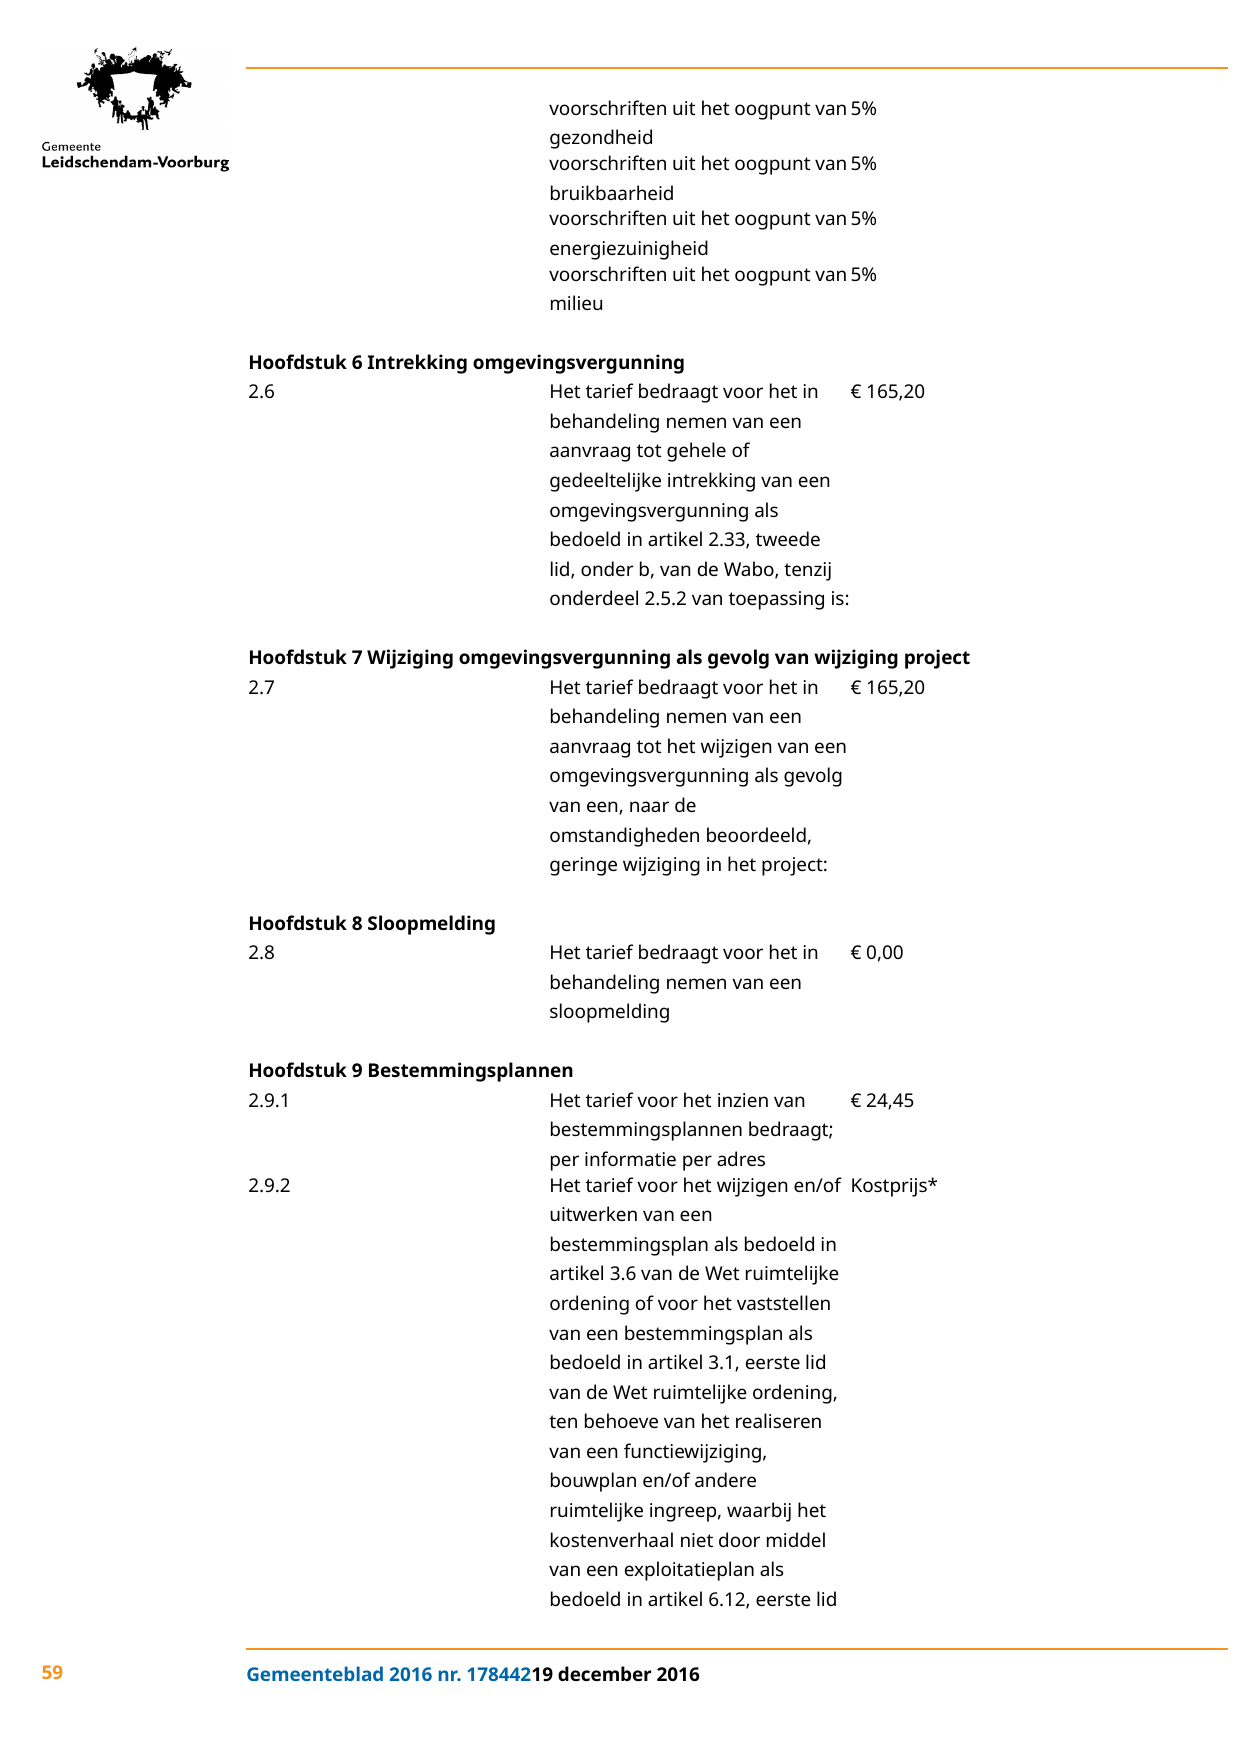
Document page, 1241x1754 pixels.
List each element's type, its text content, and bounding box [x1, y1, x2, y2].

table_header Het tarief bedraagt voor het in behandeling nemen van een aanvraag tot gehele of gedeeltelijke intrekking van een omgevingsvergunning als bedoeld in artikel 2.33, tweede lid, onder b, van de Wabo, tenzij onderdeel 2.5.2 van toepassing is: [549, 379, 850, 611]
table_cell 2.9.2 [248, 1172, 549, 1612]
table_header € 24,45 [850, 1087, 1152, 1172]
text Hoofdstuk 8 Sloopmelding [248, 910, 1152, 936]
table_header € 165,20 [850, 674, 1152, 877]
table_cell [248, 95, 549, 150]
table_cell 5% [850, 95, 1152, 150]
table_cell [248, 261, 549, 316]
table_cell [248, 150, 549, 205]
table_header € 0,00 [850, 940, 1152, 1024]
table_header 2.9.1 [248, 1087, 549, 1172]
table_cell 5% [850, 205, 1152, 261]
table_cell 5% [850, 261, 1152, 316]
table_header 2.8 [248, 940, 549, 1024]
table_cell [248, 205, 549, 261]
text Hoofdstuk 7 Wijziging omgevingsvergunning als gevolg van wijziging project [248, 644, 1152, 670]
table_cell 5% [850, 150, 1152, 205]
text Hoofdstuk 6 Intrekking omgevingsvergunning [248, 349, 1152, 374]
table_header 2.6 [248, 379, 549, 611]
table_header Het tarief bedraagt voor het in behandeling nemen van een aanvraag tot het wijzigen van een omgevingsvergunning als gevolg van een, naar de omstandigheden beoordeeld, geringe wijziging in het project: [549, 674, 850, 877]
table_cell voorschriften uit het oogpunt van gezondheid [549, 95, 850, 150]
table_header € 165,20 [850, 379, 1152, 611]
picture [41, 47, 231, 172]
text Hoofdstuk 9 Bestemmingsplannen [248, 1057, 1152, 1083]
table_cell voorschriften uit het oogpunt van bruikbaarheid [549, 150, 850, 205]
table_header Het tarief voor het inzien van bestemmingsplannen bedraagt; per informatie per adres [549, 1087, 850, 1172]
table_header 2.7 [248, 674, 549, 877]
table_cell voorschriften uit het oogpunt van energiezuinigheid [549, 205, 850, 261]
table_header Het tarief bedraagt voor het in behandeling nemen van een sloopmelding [549, 940, 850, 1024]
table_cell Het tarief voor het wijzigen en/of uitwerken van een bestemmingsplan als bedoeld in artikel 3.6 van de Wet ruimtelijke ordening of voor het vaststellen van een bestemmingsplan als bedoeld in artikel 3.1, eerste lid van de Wet ruimtelijke ordening, ten behoeve van het realiseren van een functiewijziging, bouwplan en/of andere ruimtelijke ingreep, waarbij het kostenverhaal niet door middel van een exploitatieplan als bedoeld in artikel 6.12, eerste lid [549, 1172, 850, 1612]
table_cell voorschriften uit het oogpunt van milieu [549, 261, 850, 316]
table_cell Kostprijs* [850, 1172, 1152, 1612]
